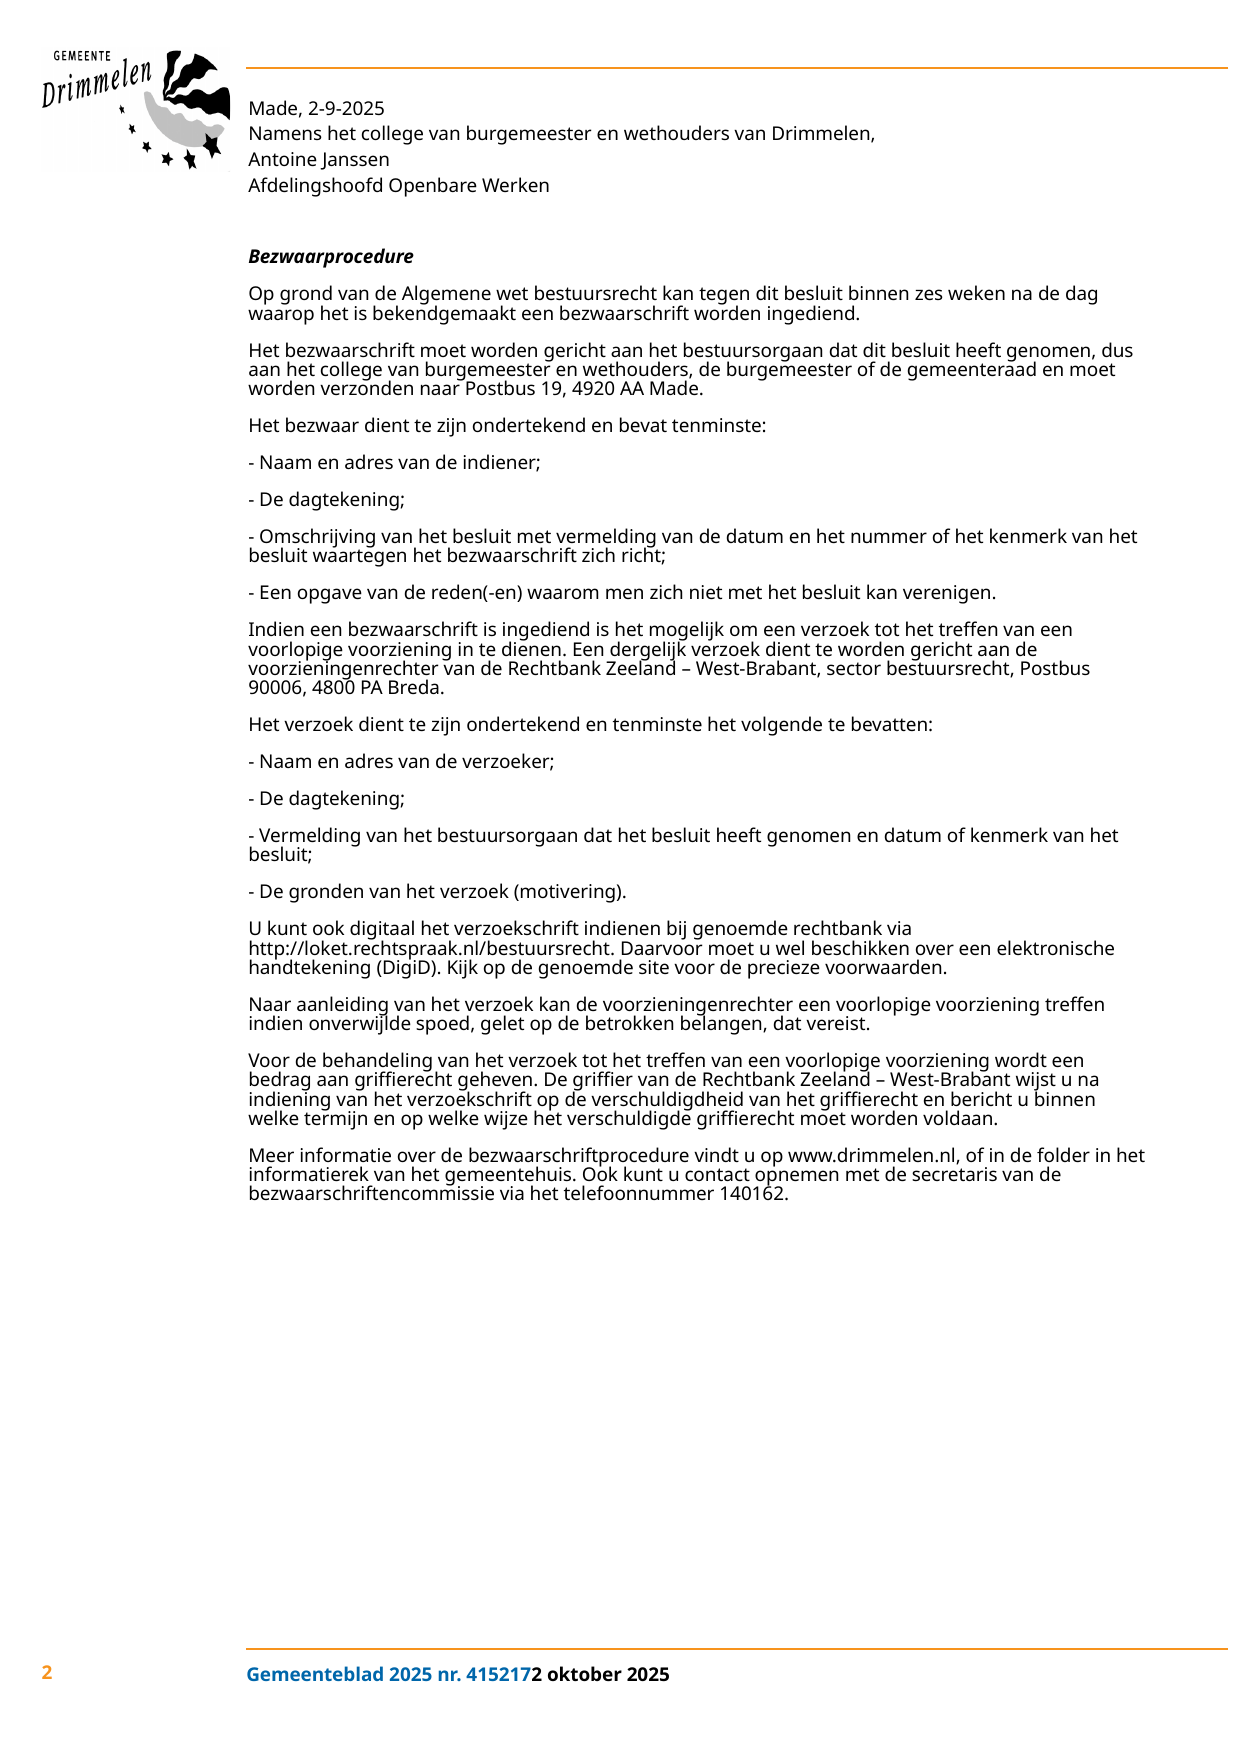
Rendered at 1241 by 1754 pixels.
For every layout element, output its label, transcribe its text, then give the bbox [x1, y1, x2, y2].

text - Omschrijving van het besluit met vermelding van de datum en het nummer of het kenmerk van het besluit waartegen het bezwaarschrift zich richt; [248, 528, 1152, 567]
text - Vermelding van het bestuursorgaan dat het besluit heeft genomen en datum of kenmerk van het besluit; [248, 827, 1152, 866]
text Op grond van de Algemene wet bestuursrecht kan tegen dit besluit binnen zes weken na de dag waarop het is bekendgemaakt een bezwaarschrift worden ingediend. [248, 285, 1152, 324]
text - Een opgave van de reden(-en) waarom men zich niet met het besluit kan verenigen. [248, 584, 1152, 603]
picture [41, 47, 231, 172]
text - Naam en adres van de indiener; [248, 454, 1152, 473]
text Namens het college van burgemeester en wethouders van Drimmelen, [248, 121, 1152, 146]
text Het bezwaarschrift moet worden gericht aan het bestuursorgaan dat dit besluit heeft genomen, dus aan het college van burgemeester en wethouders, de burgemeester of de gemeenteraad en moet worden verzonden naar Postbus 19, 4920 AA Made. [248, 342, 1152, 399]
text Voor de behandeling van het verzoek tot het treffen van een voorlopige voorziening wordt een bedrag aan griffierecht geheven. De griffier van de Rechtbank Zeeland – West-Brabant wijst u na indiening van het verzoekschrift op de verschuldigdheid van het griffierecht en bericht u binnen welke termijn en op welke wijze het verschuldigde griffierecht moet worden voldaan. [248, 1052, 1152, 1129]
text Bezwaarprocedure [248, 248, 1152, 268]
text Indien een bezwaarschrift is ingediend is het mogelijk om een verzoek tot het treffen van een voorlopige voorziening in te dienen. Een dergelijk verzoek dient te worden gericht aan de voorzieningenrechter van de Rechtbank Zeeland – West-Brabant, sector bestuursrecht, Postbus 90006, 4800 PA Breda. [248, 621, 1152, 698]
text - De dagtekening; [248, 790, 1152, 809]
text Het verzoek dient te zijn ondertekend en tenminste het volgende te bevatten: [248, 716, 1152, 735]
text - De dagtekening; [248, 491, 1152, 510]
text - De gronden van het verzoek (motivering). [248, 883, 1152, 902]
text Made, 2-9-2025 [248, 95, 1152, 121]
text Het bezwaar dient te zijn ondertekend en bevat tenminste: [248, 417, 1152, 436]
text Antoine Janssen [248, 146, 1152, 172]
text Afdelingshoofd Openbare Werken [248, 172, 1152, 198]
text Meer informatie over de bezwaarschriftprocedure vindt u op www.drimmelen.nl, of in de folder in het informatierek van het gemeentehuis. Ook kunt u contact opnemen met de secretaris van de bezwaarschriftencommissie via het telefoonnummer 140162. [248, 1147, 1152, 1204]
text - Naam en adres van de verzoeker; [248, 753, 1152, 772]
text Naar aanleiding van het verzoek kan de voorzieningenrechter een voorlopige voorziening treffen indien onverwijlde spoed, gelet op de betrokken belangen, dat vereist. [248, 996, 1152, 1034]
text U kunt ook digitaal het verzoekschrift indienen bij genoemde rechtbank via http://loket.rechtspraak.nl/bestuursrecht. Daarvoor moet u wel beschikken over een elektronische handtekening (DigiD). Kijk op de genoemde site voor de precieze voorwaarden. [248, 920, 1152, 978]
